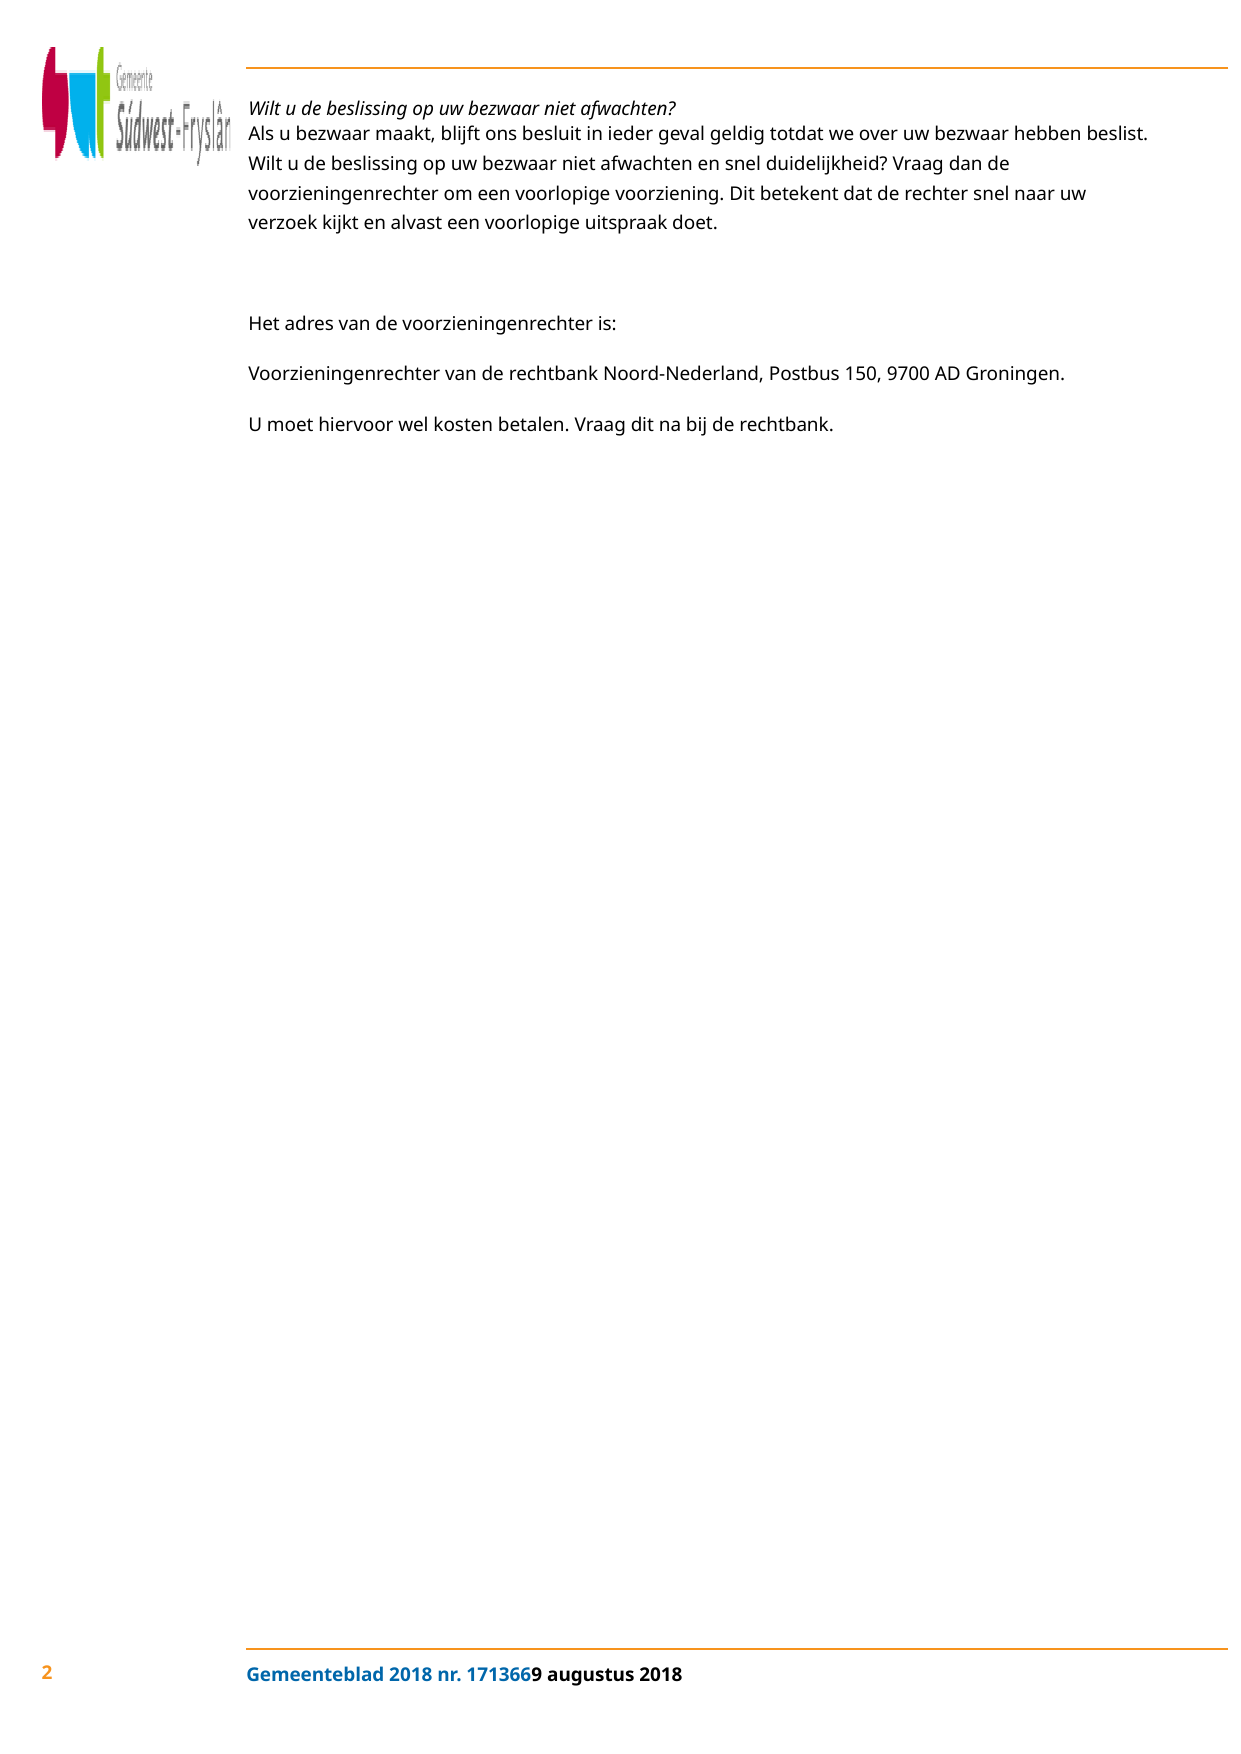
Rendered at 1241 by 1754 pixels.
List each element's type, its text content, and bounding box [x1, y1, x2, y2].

text Voorzieningenrechter van de rechtbank Noord-Nederland, Postbus 150, 9700 AD Groningen. [248, 361, 1152, 386]
text Wilt u de beslissing op uw bezwaar niet afwachten? [248, 95, 1152, 121]
text Als u bezwaar maakt, blijft ons besluit in ieder geval geldig totdat we over uw bezwaar hebben beslist. Wilt u de beslissing op uw bezwaar niet afwachten en snel duidelijkheid? Vraag dan de voorzieningenrechter om een voorlopige voorziening. Dit betekent dat de rechter snel naar uw verzoek kijkt en alvast een voorlopige uitspraak doet. [248, 121, 1152, 235]
text U moet hiervoor wel kosten betalen. Vraag dit na bij de rechtbank. [248, 411, 1152, 437]
text Het adres van de voorzieningenrechter is: [248, 310, 1152, 336]
picture [41, 47, 231, 172]
